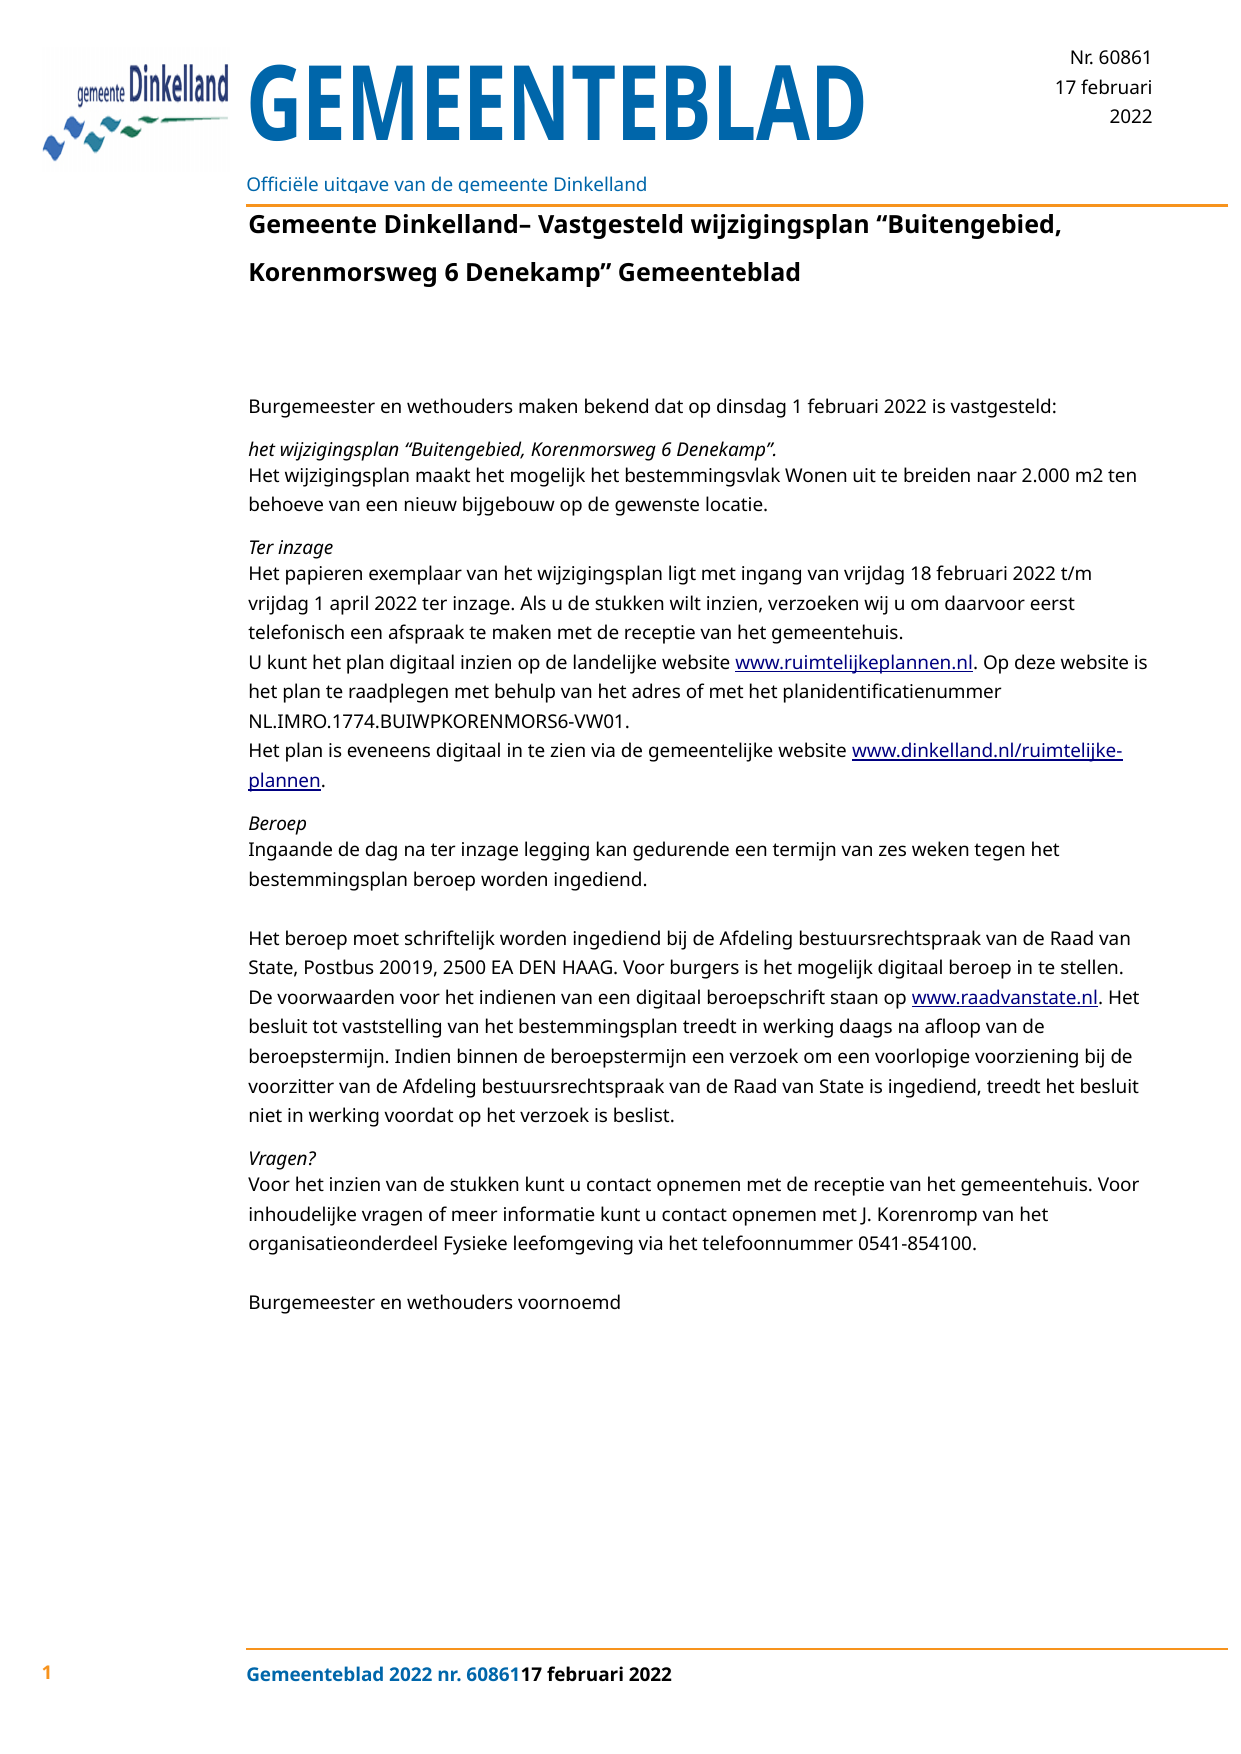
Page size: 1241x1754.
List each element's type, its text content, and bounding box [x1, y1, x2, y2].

text Gemeente Dinkelland– Vastgesteld wijzigingsplan “Buitengebied, Korenmorsweg 6 Denekamp” Gemeenteblad [248, 207, 1152, 288]
text Voor het inzien van de stukken kunt u contact opnemen met de receptie van het gemeentehuis. Voor inhoudelijke vragen of meer informatie kunt u contact opnemen met J. Korenromp van het organisatieonderdeel Fysieke leefomgeving via het telefoonnummer 0541-854100. [248, 1171, 1152, 1256]
text Het plan is eveneens digitaal in te zien via de gemeentelijke website www.dinkelland.nl/ruimtelijke-plannen. [248, 738, 1152, 793]
text Ingaande de dag na ter inzage legging kan gedurende een termijn van zes weken tegen het bestemmingsplan beroep worden ingediend. [248, 836, 1152, 891]
text Het papieren exemplaar van het wijzigingsplan ligt met ingang van vrijdag 18 februari 2022 t/m vrijdag 1 april 2022 ter inzage. Als u de stukken wilt inzien, verzoeken wij u om daarvoor eerst telefonisch een afspraak te maken met de receptie van het gemeentehuis. [248, 560, 1152, 645]
text U kunt het plan digitaal inzien op de landelijke website www.ruimtelijkeplannen.nl. Op deze website is het plan te raadplegen met behulp van het adres of met het planidentificatienummer NL.IMRO.1774.BUIWPKORENMORS6-VW01. [248, 649, 1152, 734]
picture [41, 47, 231, 172]
text Vragen? [248, 1146, 1152, 1171]
text Burgemeester en wethouders maken bekend dat op dinsdag 1 februari 2022 is vastgesteld: [248, 393, 1152, 419]
text Het wijzigingsplan maakt het mogelijk het bestemmingsvlak Wonen uit te breiden naar 2.000 m2 ten behoeve van een nieuw bijgebouw op de gewenste locatie. [248, 462, 1152, 517]
text Ter inzage [248, 534, 1152, 560]
text Burgemeester en wethouders voornoemd [248, 1289, 1152, 1315]
text Het beroep moet schriftelijk worden ingediend bij de Afdeling bestuursrechtspraak van de Raad van State, Postbus 20019, 2500 EA DEN HAAG. Voor burgers is het mogelijk digitaal beroep in te stellen. De voorwaarden voor het indienen van een digitaal beroepschrift staan op www.raadvanstate.nl. Het besluit tot vaststelling van het bestemmingsplan treedt in werking daags na afloop van de beroepstermijn. Indien binnen de beroepstermijn een verzoek om een voorlopige voorziening bij de voorzitter van de Afdeling bestuursrechtspraak van de Raad van State is ingediend, treedt het besluit niet in werking voordat op het verzoek is beslist. [248, 925, 1152, 1128]
text Beroep [248, 810, 1152, 836]
text het wijzigingsplan “Buitengebied, Korenmorsweg 6 Denekamp”. [248, 436, 1152, 462]
